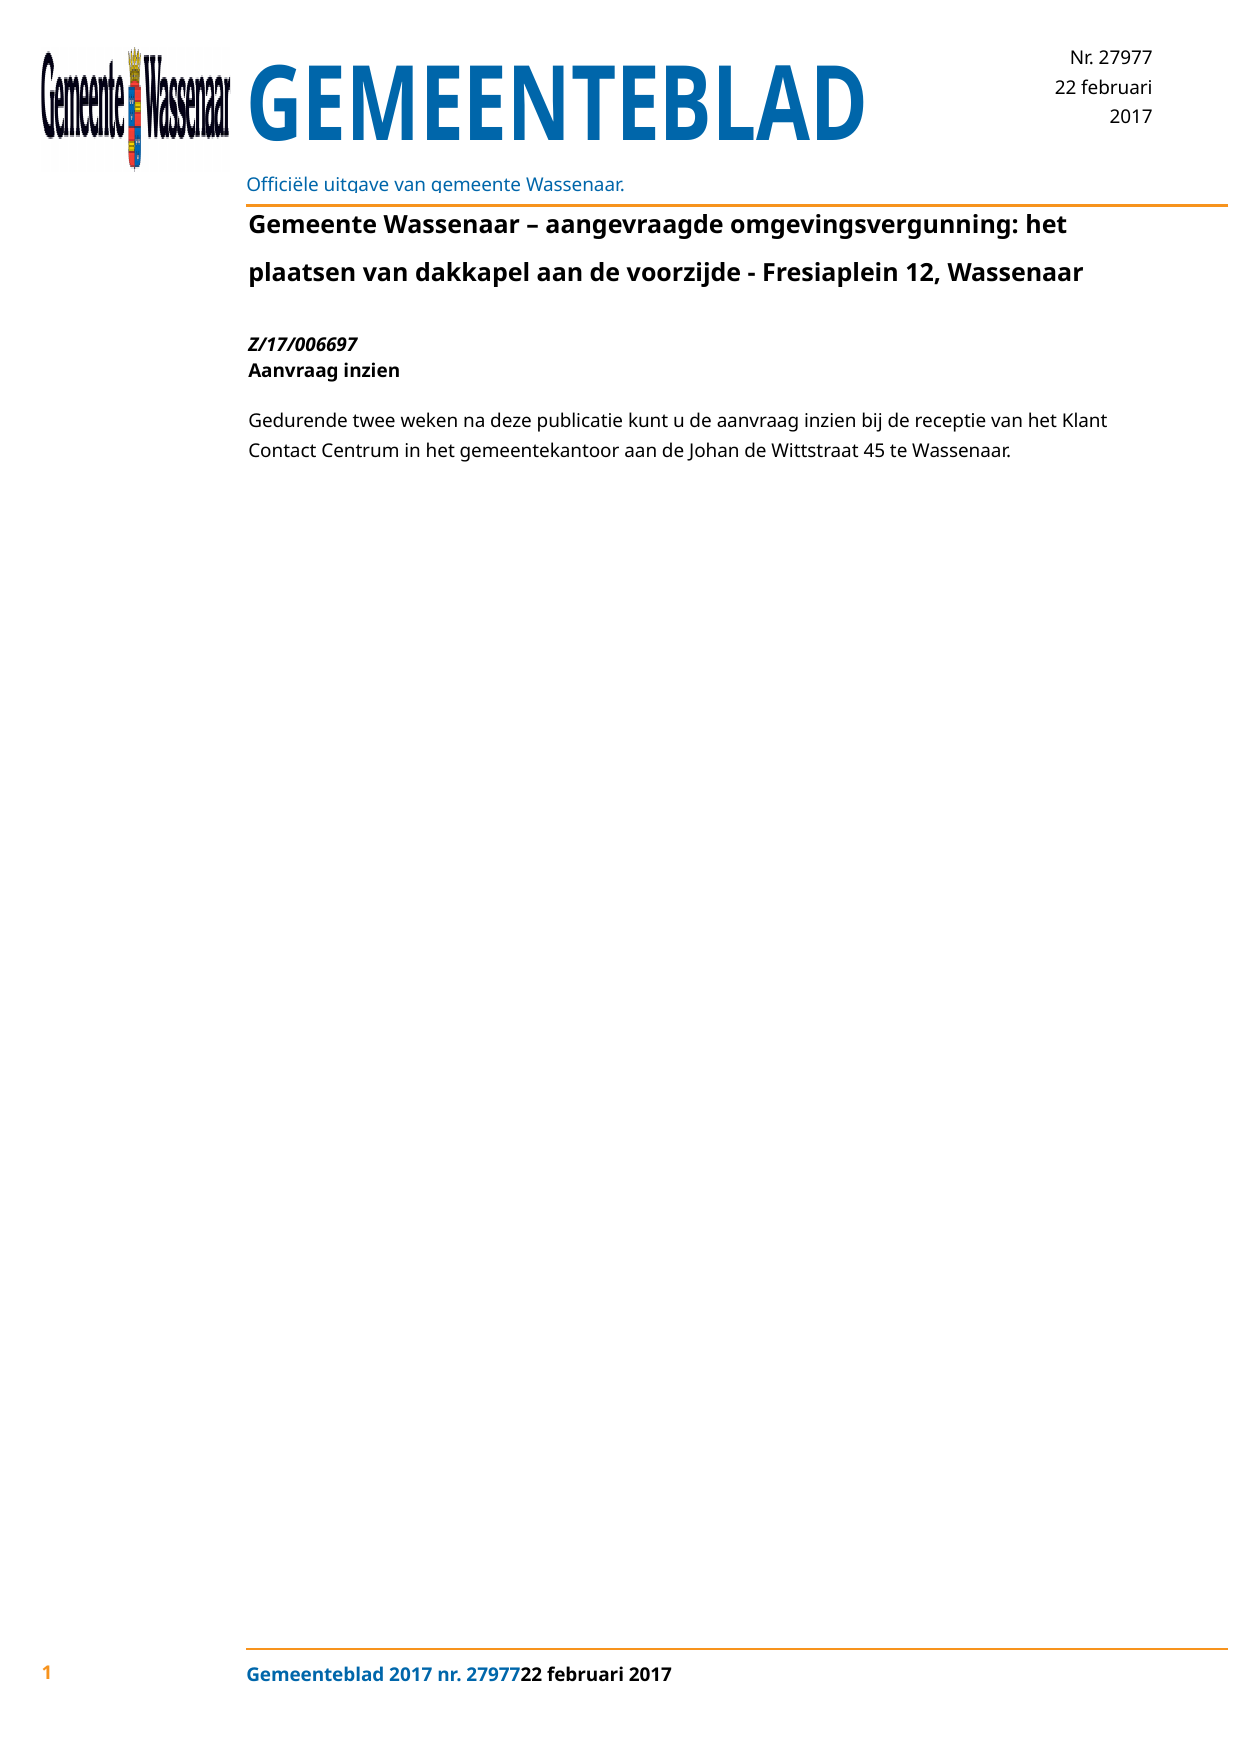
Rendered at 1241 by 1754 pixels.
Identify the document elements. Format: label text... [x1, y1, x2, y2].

picture [41, 47, 231, 172]
text Gedurende twee weken na deze publicatie kunt u de aanvraag inzien bij de receptie van het Klant Contact Centrum in het gemeentekantoor aan de Johan de Wittstraat 45 te Wassenaar. [248, 408, 1152, 463]
text Z/17/006697 [248, 331, 1152, 357]
text Aanvraag inzien [248, 357, 1152, 383]
text Gemeente Wassenaar – aangevraagde omgevingsvergunning: het plaatsen van dakkapel aan de voorzijde - Fresiaplein 12, Wassenaar [248, 207, 1152, 288]
